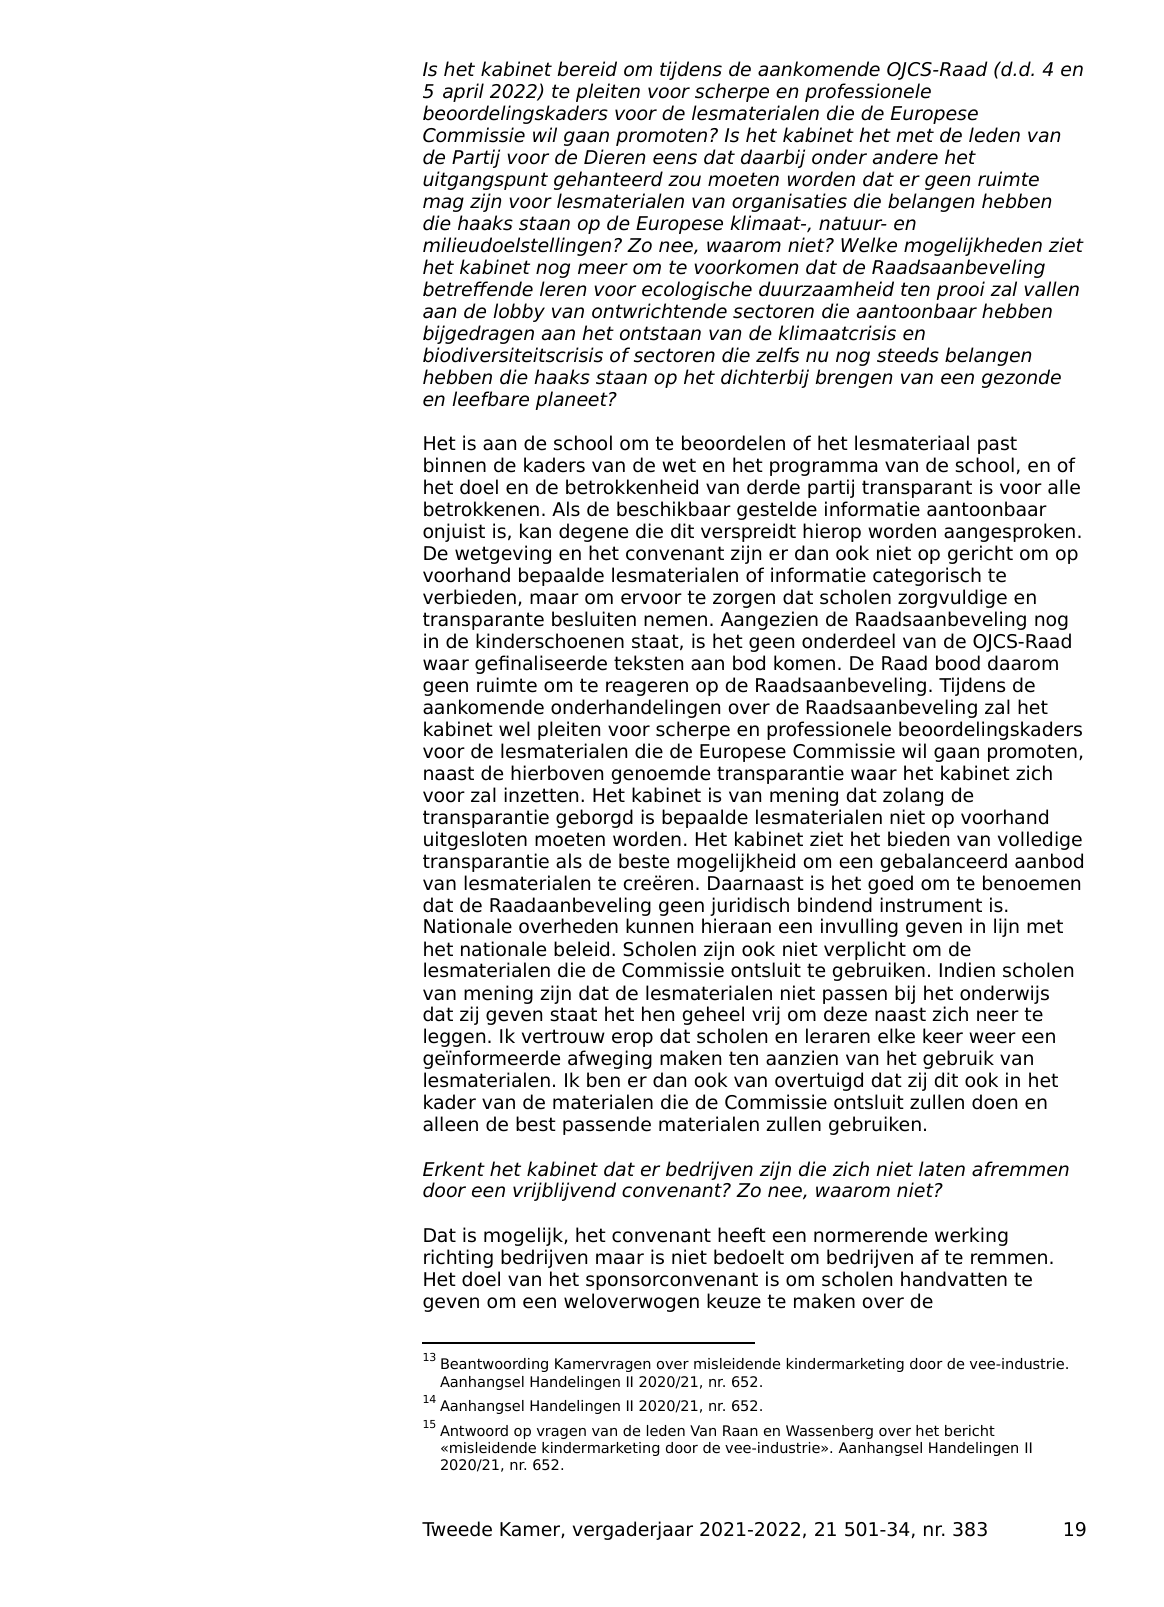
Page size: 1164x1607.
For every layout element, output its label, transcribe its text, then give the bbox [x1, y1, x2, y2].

text Erkent het kabinet dat er bedrijven zijn die zich niet laten afremmen door een vrijblijvend convenant? Zo nee, waarom niet? [422, 1158, 1087, 1202]
text Is het kabinet bereid om tijdens de aankomende OJCS-Raad (d.d. 4 en 5 april 2022) te pleiten voor scherpe en professionele beoordelingskaders voor de lesmaterialen die de Europese Commissie wil gaan promoten? Is het kabinet het met de leden van de Partij voor de Dieren eens dat daarbij onder andere het uitgangspunt gehanteerd zou moeten worden dat er geen ruimte mag zijn voor lesmaterialen van organisaties die belangen hebben die haaks staan op de Europese klimaat-, natuur- en milieudoelstellingen? Zo nee, waarom niet? Welke mogelijkheden ziet het kabinet nog meer om te voorkomen dat de Raadsaanbeveling betreffende leren voor ecologische duurzaamheid ten prooi zal vallen aan de lobby van ontwrichtende sectoren die aantoonbaar hebben bijgedragen aan het ontstaan van de klimaatcrisis en biodiversiteitscrisis of sectoren die zelfs nu nog steeds belangen hebben die haaks staan op het dichterbij brengen van een gezonde en leefbare planeet? [422, 59, 1087, 411]
text Antwoord op vragen van de leden Van Raan en Wassenberg over het bericht «misleidende kindermarketing door de vee-industrie». Aanhangsel Handelingen II 2020/21, nr. 652. [422, 1418, 1087, 1474]
text Dat is mogelijk, het convenant heeft een normerende werking richting bedrijven maar is niet bedoelt om bedrijven af te remmen. Het doel van het sponsorconvenant is om scholen handvatten te geven om een weloverwogen keuze te maken over de [422, 1224, 1087, 1312]
text Het is aan de school om te beoordelen of het lesmateriaal past binnen de kaders van de wet en het programma van de school, en of het doel en de betrokkenheid van derde partij transparant is voor alle betrokkenen. Als de beschikbaar gestelde informatie aantoonbaar onjuist is, kan degene die dit verspreidt hierop worden aangesproken. De wetgeving en het convenant zijn er dan ook niet op gericht om op voorhand bepaalde lesmaterialen of informatie categorisch te verbieden, maar om ervoor te zorgen dat scholen zorgvuldige en transparante besluiten nemen. Aangezien de Raadsaanbeveling nog in de kinderschoenen staat, is het geen onderdeel van de OJCS-Raad waar gefinaliseerde teksten aan bod komen. De Raad bood daarom geen ruimte om te reageren op de Raadsaanbeveling. Tijdens de aankomende onderhandelingen over de Raadsaanbeveling zal het kabinet wel pleiten voor scherpe en professionele beoordelingskaders voor de lesmaterialen die de Europese Commissie wil gaan promoten, naast de hierboven genoemde transparantie waar het kabinet zich voor zal inzetten. Het kabinet is van mening dat zolang de transparantie geborgd is bepaalde lesmaterialen niet op voorhand uitgesloten moeten worden. Het kabinet ziet het bieden van volledige transparantie als de beste mogelijkheid om een gebalanceerd aanbod van lesmaterialen te creëren. Daarnaast is het goed om te benoemen dat de Raadaanbeveling geen juridisch bindend instrument is. Nationale overheden kunnen hieraan een invulling geven in lijn met het nationale beleid. Scholen zijn ook niet verplicht om de lesmaterialen die de Commissie ontsluit te gebruiken. Indien scholen van mening zijn dat de lesmaterialen niet passen bij het onderwijs dat zij geven staat het hen geheel vrij om deze naast zich neer te leggen. Ik vertrouw erop dat scholen en leraren elke keer weer een geïnformeerde afweging maken ten aanzien van het gebruik van lesmaterialen. Ik ben er dan ook van overtuigd dat zij dit ook in het kader van de materialen die de Commissie ontsluit zullen doen en alleen de best passende materialen zullen gebruiken. [422, 433, 1087, 1136]
text Beantwoording Kamervragen over misleidende kindermarketing door de vee-industrie. Aanhangsel Handelingen II 2020/21, nr. 652. [422, 1352, 1087, 1391]
text Aanhangsel Handelingen II 2020/21, nr. 652. [422, 1393, 1087, 1416]
